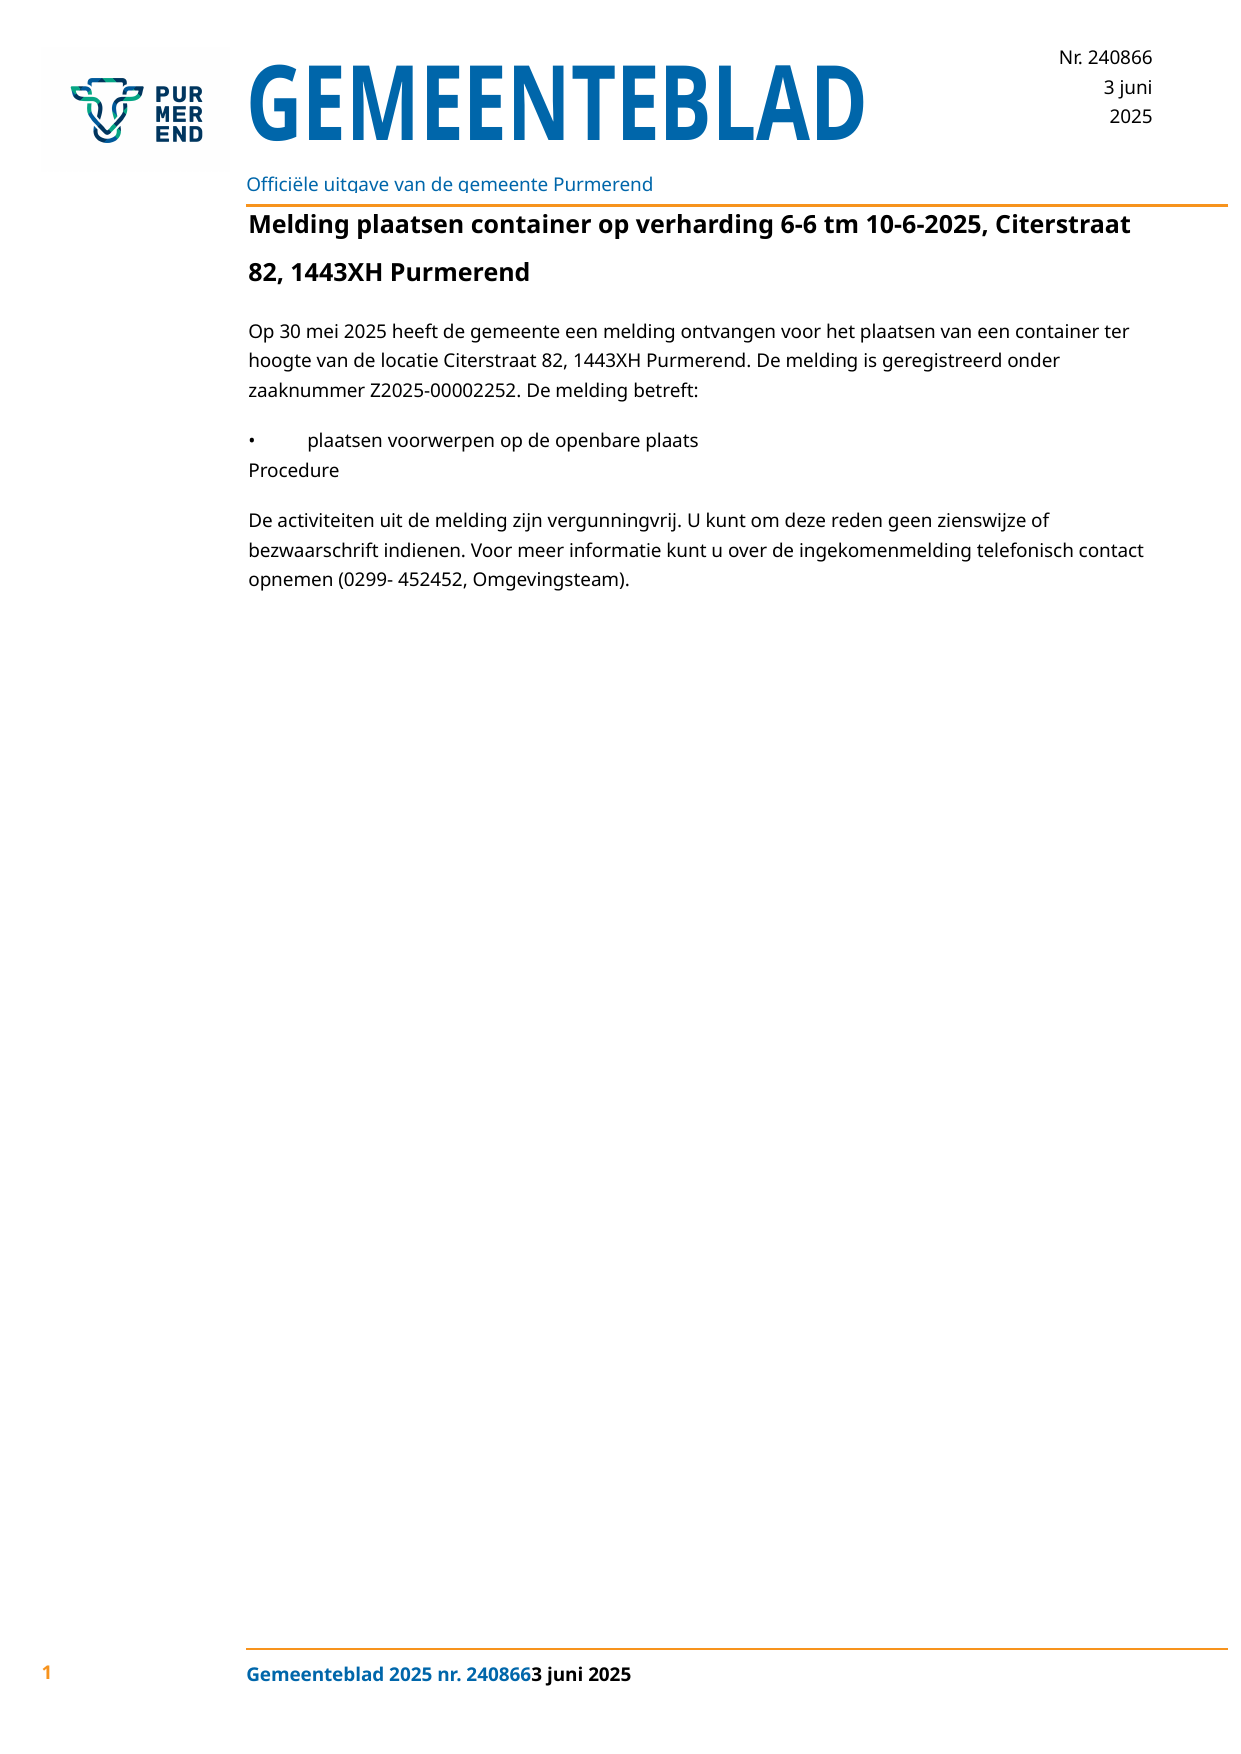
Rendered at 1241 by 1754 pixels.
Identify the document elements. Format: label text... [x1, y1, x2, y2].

text De activiteiten uit de melding zijn vergunningvrij. U kunt om deze reden geen zienswijze of bezwaarschrift indienen. Voor meer informatie kunt u over de ingekomenmelding telefonisch contact opnemen (0299- 452452, Omgevingsteam). [248, 507, 1152, 592]
text Melding plaatsen container op verharding 6-6 tm 10-6-2025, Citerstraat 82, 1443XH Purmerend [248, 207, 1152, 288]
text Procedure [248, 457, 1152, 483]
list plaatsen voorwerpen op de openbare plaats [248, 427, 1152, 453]
text Op 30 mei 2025 heeft de gemeente een melding ontvangen voor het plaatsen van een container ter hoogte van de locatie Citerstraat 82, 1443XH Purmerend. De melding is geregistreerd onder zaaknummer Z2025-00002252. De melding betreft: [248, 318, 1152, 403]
picture [41, 47, 231, 172]
